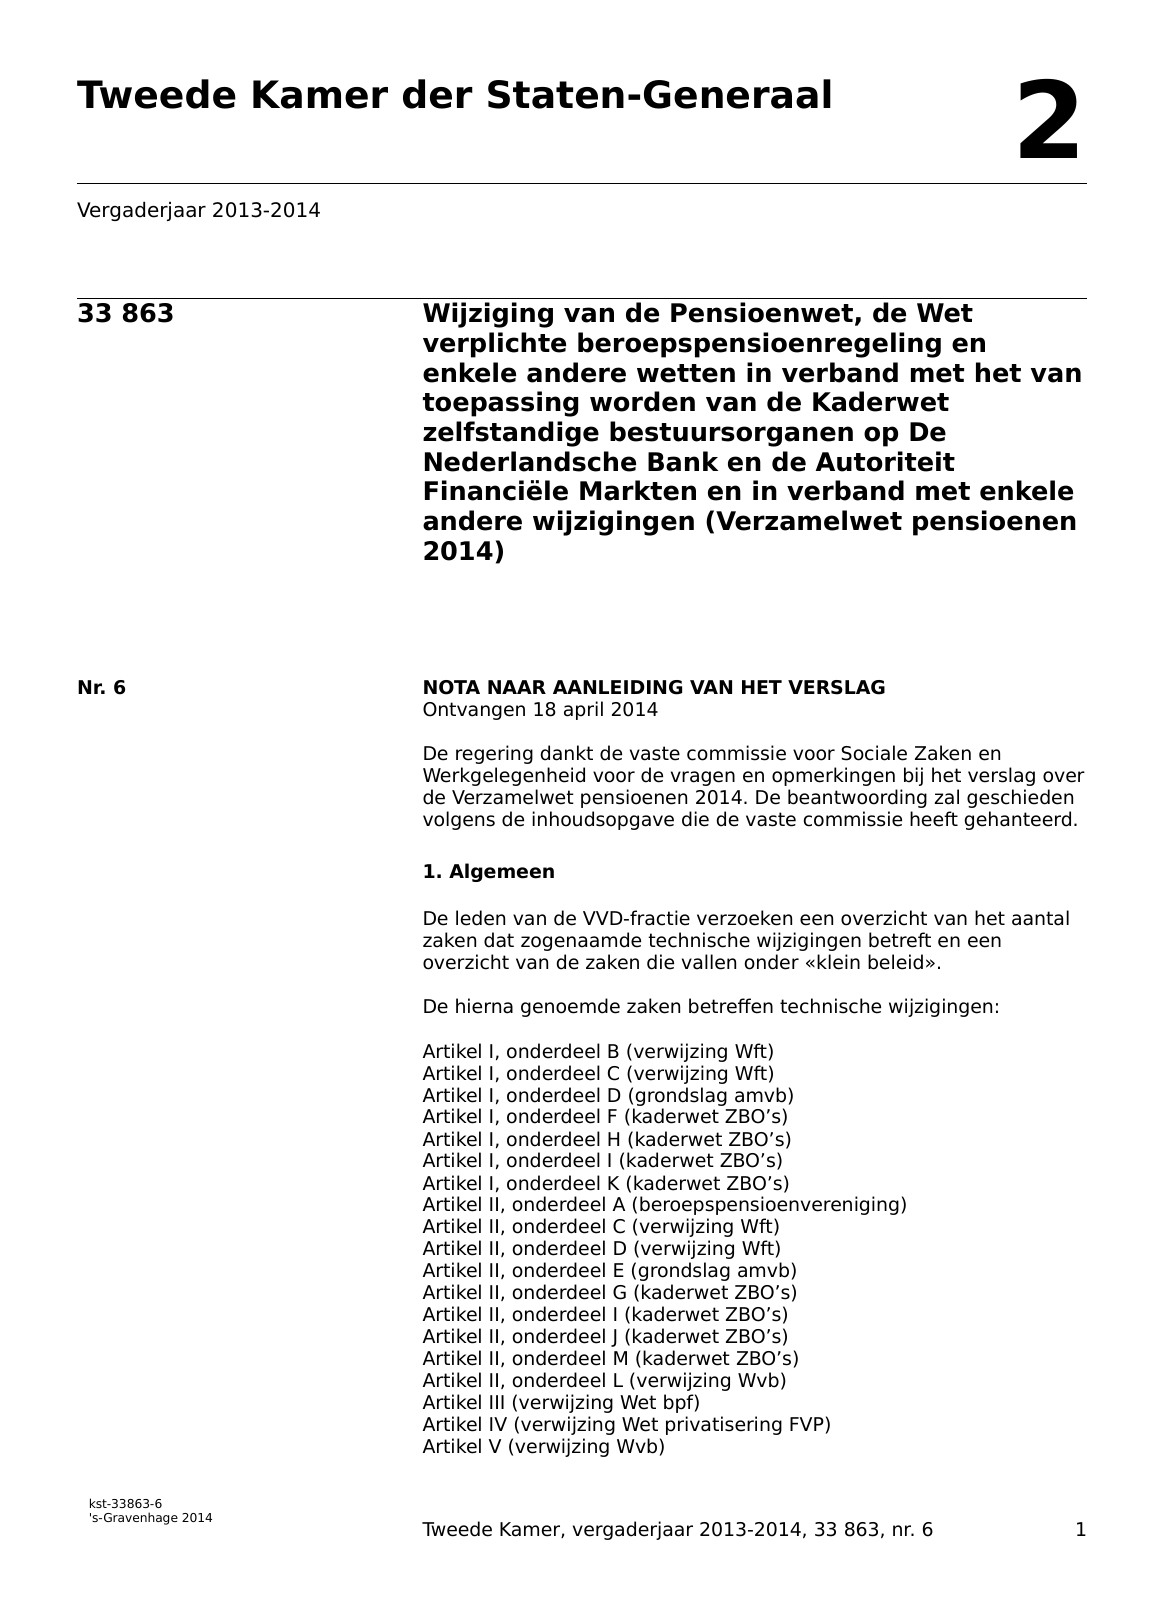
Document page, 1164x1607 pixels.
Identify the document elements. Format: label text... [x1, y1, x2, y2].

text Artikel II, onderdeel A (beroepspensioenvereniging) [422, 1194, 1087, 1216]
table_cell Vergaderjaar 2013-2014 [77, 184, 1087, 298]
subtitle 1. Algemeen [422, 861, 1087, 883]
text Artikel II, onderdeel D (verwijzing Wft) [422, 1238, 1087, 1260]
text Artikel I, onderdeel I (kaderwet ZBO’s) [422, 1150, 1087, 1172]
text Artikel II, onderdeel G (kaderwet ZBO’s) [422, 1282, 1087, 1304]
text Artikel I, onderdeel F (kaderwet ZBO’s) [422, 1106, 1087, 1128]
text Artikel IV (verwijzing Wet privatisering FVP) [422, 1414, 1087, 1436]
text Artikel I, onderdeel C (verwijzing Wft) [422, 1062, 1087, 1084]
text Artikel III (verwijzing Wet bpf) [422, 1392, 1087, 1414]
text Artikel V (verwijzing Wvb) [422, 1436, 1087, 1458]
subtitle 33 863 Wijziging van de Pensioenwet, de Wet verplichte beroepspensioenregeling en enkele andere wetten in verband met het van toepassing worden van de Kaderwet zelfstandige bestuursorganen op De Nederlandsche Bank en de Autoriteit Financiële Markten en in verband met enkele andere wijzigingen (Verzamelwet pensioenen 2014) [77, 299, 1087, 566]
text Artikel I, onderdeel B (verwijzing Wft) [422, 1041, 1087, 1062]
text De regering dankt de vaste commissie voor Sociale Zaken en Werkgelegenheid voor de vragen en opmerkingen bij het verslag over de Verzamelwet pensioenen 2014. De beantwoording zal geschieden volgens de inhoudsopgave die de vaste commissie heeft gehanteerd. [422, 743, 1087, 831]
subtitle Nr. 6 NOTA NAAR AANLEIDING VAN HET VERSLAG [77, 677, 1087, 699]
text Artikel II, onderdeel I (kaderwet ZBO’s) [422, 1304, 1087, 1326]
text Artikel II, onderdeel C (verwijzing Wft) [422, 1216, 1087, 1238]
text 's-Gravenhage 2014 [88, 1511, 323, 1525]
text Artikel II, onderdeel E (grondslag amvb) [422, 1260, 1087, 1282]
text Artikel II, onderdeel L (verwijzing Wvb) [422, 1370, 1087, 1392]
text De hierna genoemde zaken betreffen technische wijzigingen: [422, 996, 1087, 1018]
text Artikel II, onderdeel J (kaderwet ZBO’s) [422, 1326, 1087, 1348]
text Artikel I, onderdeel K (kaderwet ZBO’s) [422, 1172, 1087, 1194]
text De leden van de VVD-fractie verzoeken een overzicht van het aantal zaken dat zogenaamde technische wijzigingen betreft en een overzicht van de zaken die vallen onder «klein beleid». [422, 908, 1087, 974]
table_header Tweede Kamer der Staten-Generaal [77, 59, 886, 183]
text kst-33863-6 [88, 1497, 323, 1511]
text Ontvangen 18 april 2014 [422, 699, 1087, 721]
table_header 2 [886, 59, 1087, 183]
text Artikel I, onderdeel H (kaderwet ZBO’s) [422, 1128, 1087, 1150]
text Artikel II, onderdeel M (kaderwet ZBO’s) [422, 1348, 1087, 1370]
text Artikel I, onderdeel D (grondslag amvb) [422, 1084, 1087, 1106]
